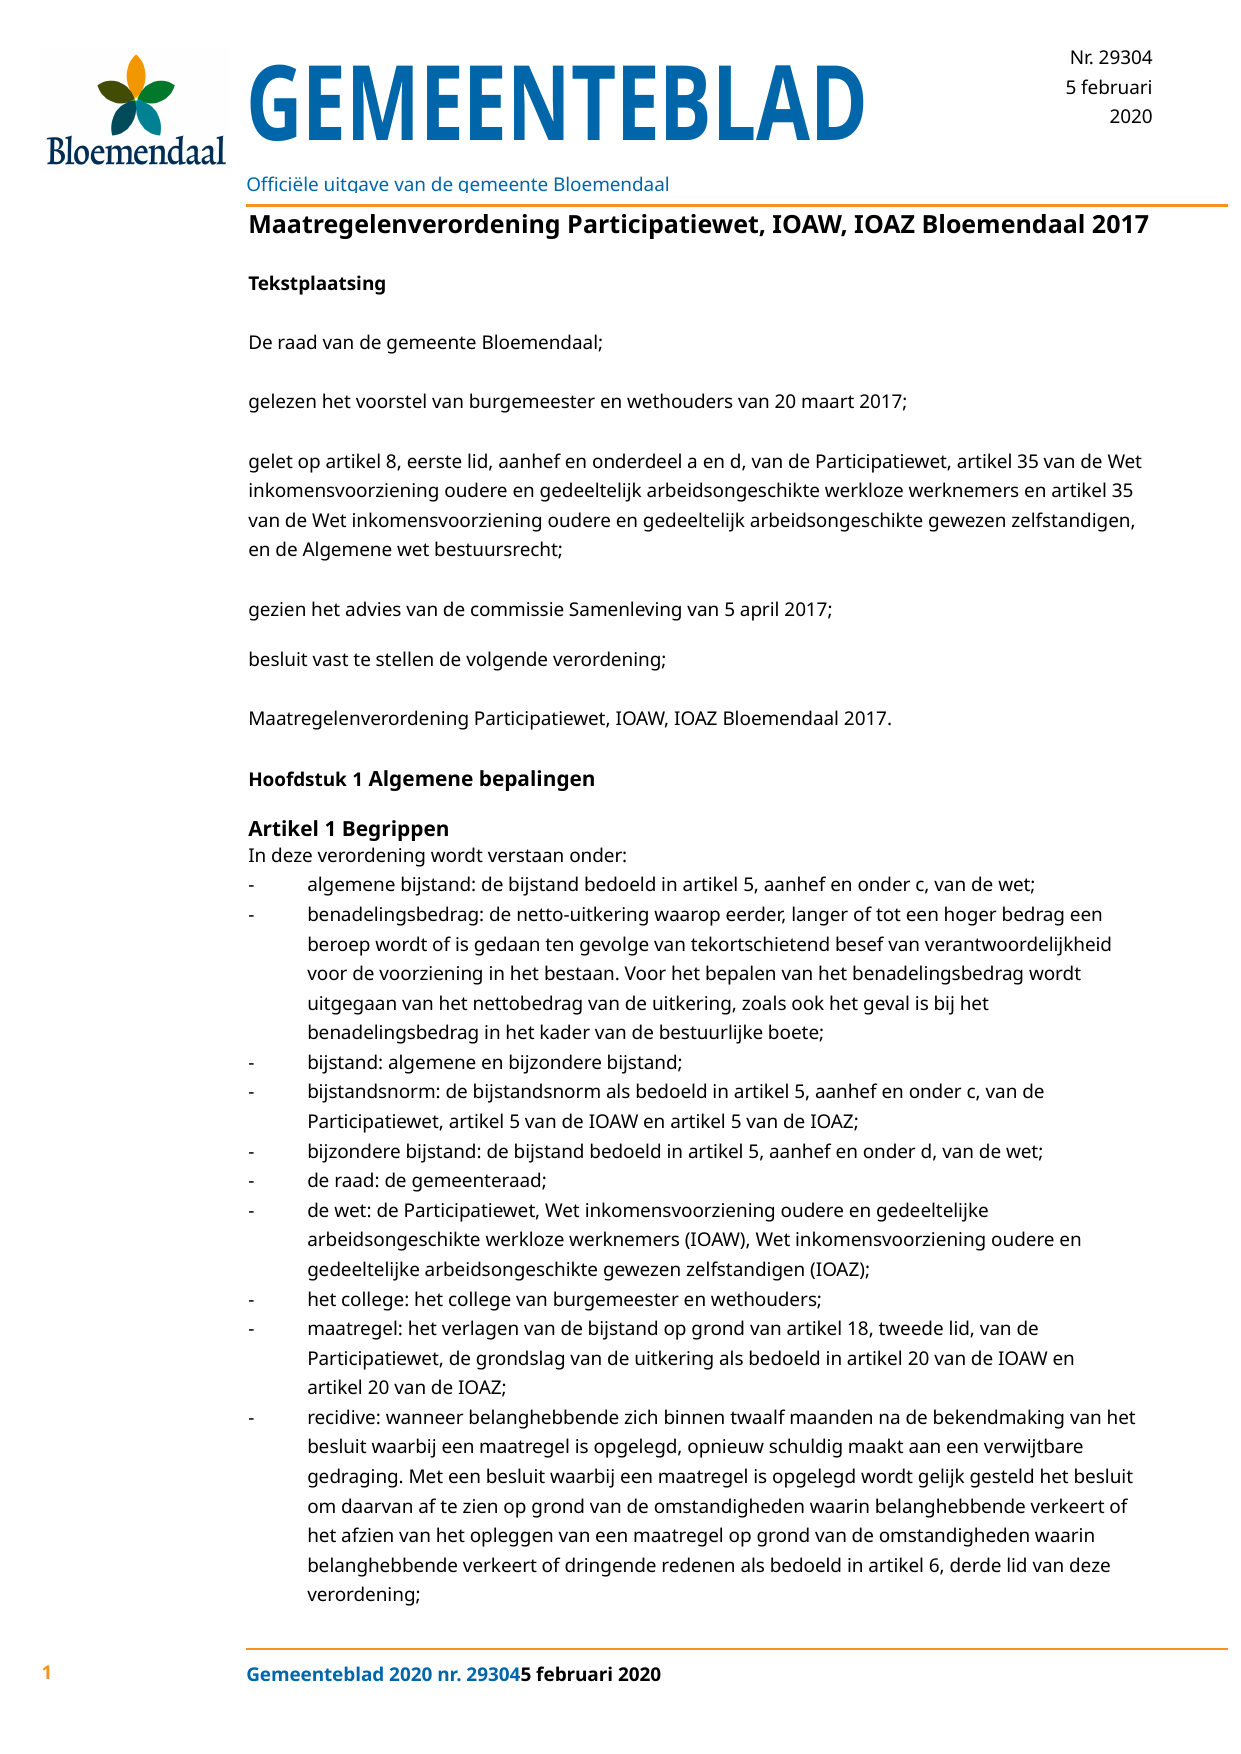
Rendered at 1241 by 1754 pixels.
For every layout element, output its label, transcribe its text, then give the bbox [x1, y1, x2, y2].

text Maatregelenverordening Participatiewet, IOAW, IOAZ Bloemendaal 2017. [248, 705, 1152, 731]
text Tekstplaatsing [248, 270, 1152, 296]
list bijzondere bijstand: de bijstand bedoeld in artikel 5, aanhef en onder d, van de wet; [248, 1138, 1152, 1164]
text gelezen het voorstel van burgemeester en wethouders van 20 maart 2017; [248, 389, 1152, 414]
text Artikel 1 Begrippen [248, 814, 1152, 842]
text Hoofdstuk 1 Algemene bepalingen [248, 764, 1152, 793]
list de wet: de Participatiewet, Wet inkomensvoorziening oudere en gedeeltelijke arbeidsongeschikte werkloze werknemers (IOAW), Wet inkomensvoorziening oudere en gedeeltelijke arbeidsongeschikte gewezen zelfstandigen (IOAZ); [248, 1197, 1152, 1282]
text gezien het advies van de commissie Samenleving van 5 april 2017; [248, 596, 1152, 621]
text besluit vast te stellen de volgende verordening; [248, 646, 1152, 672]
list maatregel: het verlagen van de bijstand op grond van artikel 18, tweede lid, van de Participatiewet, de grondslag van de uitkering als bedoeld in artikel 20 van de IOAW en artikel 20 van de IOAZ; [248, 1315, 1152, 1400]
text De raad van de gemeente Bloemendaal; [248, 329, 1152, 355]
text In deze verordening wordt verstaan onder: [248, 842, 1152, 868]
list het college: het college van burgemeester en wethouders; [248, 1286, 1152, 1312]
text gelet op artikel 8, eerste lid, aanhef en onderdeel a en d, van de Participatiewet, artikel 35 van de Wet inkomensvoorziening oudere en gedeeltelijk arbeidsongeschikte werkloze werknemers en artikel 35 van de Wet inkomensvoorziening oudere en gedeeltelijk arbeidsongeschikte gewezen zelfstandigen, en de Algemene wet bestuursrecht; [248, 448, 1152, 562]
list bijstand: algemene en bijzondere bijstand; [248, 1049, 1152, 1075]
list bijstandsnorm: de bijstandsnorm als bedoeld in artikel 5, aanhef en onder c, van de Participatiewet, artikel 5 van de IOAW en artikel 5 van de IOAZ; [248, 1079, 1152, 1134]
list benadelingsbedrag: de netto-uitkering waarop eerder, langer of tot een hoger bedrag een beroep wordt of is gedaan ten gevolge van tekortschietend besef van verantwoordelijkheid voor de voorziening in het bestaan. Voor het bepalen van het benadelingsbedrag wordt uitgegaan van het nettobedrag van de uitkering, zoals ook het geval is bij het benadelingsbedrag in het kader van de bestuurlijke boete; [248, 901, 1152, 1045]
picture [41, 47, 231, 172]
list recidive: wanneer belanghebbende zich binnen twaalf maanden na de bekendmaking van het besluit waarbij een maatregel is opgelegd, opnieuw schuldig maakt aan een verwijtbare gedraging. Met een besluit waarbij een maatregel is opgelegd wordt gelijk gesteld het besluit om daarvan af te zien op grond van de omstandigheden waarin belanghebbende verkeert of het afzien van het opleggen van een maatregel op grond van de omstandigheden waarin belanghebbende verkeert of dringende redenen als bedoeld in artikel 6, derde lid van deze verordening; [248, 1404, 1152, 1607]
list algemene bijstand: de bijstand bedoeld in artikel 5, aanhef en onder c, van de wet; [248, 872, 1152, 897]
list de raad: de gemeenteraad; [248, 1167, 1152, 1193]
text Maatregelenverordening Participatiewet, IOAW, IOAZ Bloemendaal 2017 [248, 207, 1152, 241]
